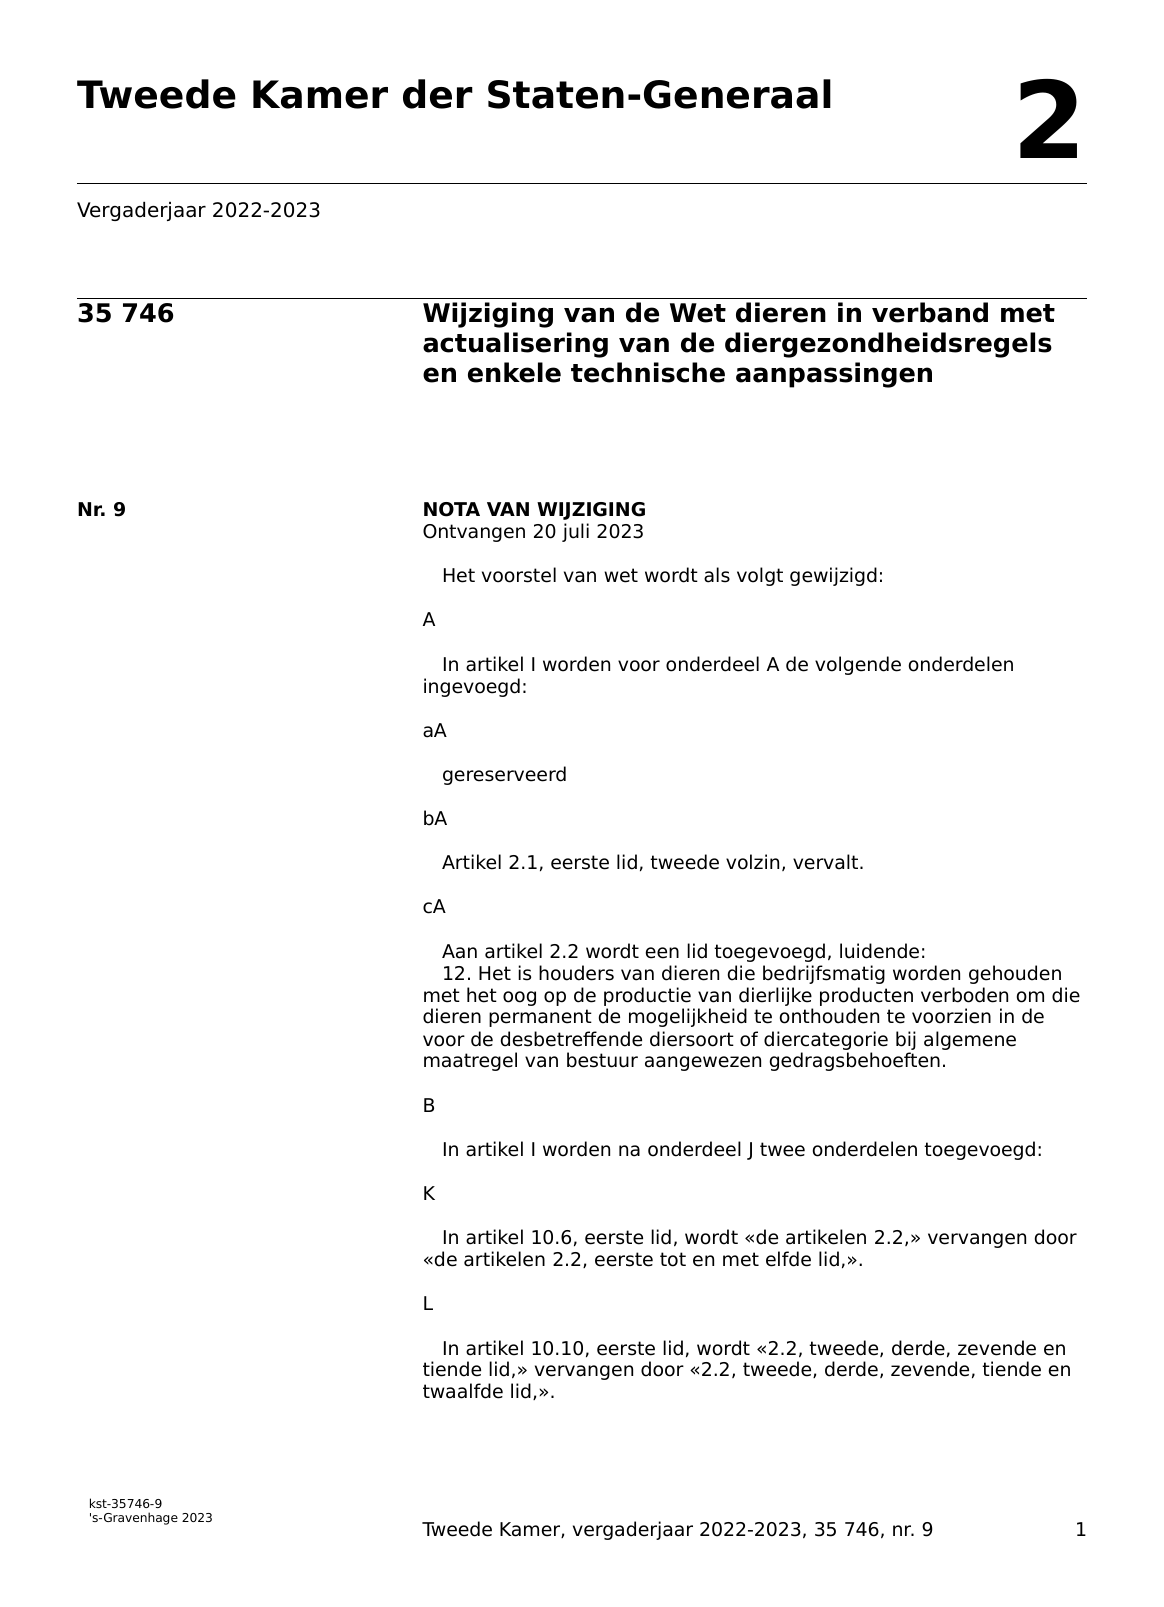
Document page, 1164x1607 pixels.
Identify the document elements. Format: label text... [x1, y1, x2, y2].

subtitle aA [422, 720, 1087, 742]
text In artikel I worden na onderdeel J twee onderdelen toegevoegd: [422, 1139, 1087, 1161]
text gereserveerd [422, 764, 1087, 786]
text 's-Gravenhage 2023 [88, 1511, 323, 1525]
subtitle B [422, 1094, 1087, 1117]
text In artikel 10.10, eerste lid, wordt «2.2, tweede, derde, zevende en tiende lid,» vervangen door «2.2, tweede, derde, zevende, tiende en twaalfde lid,». [422, 1337, 1087, 1403]
subtitle A [422, 609, 1087, 631]
table_header Tweede Kamer der Staten-Generaal [77, 59, 886, 183]
text 12. Het is houders van dieren die bedrijfsmatig worden gehouden met het oog op de productie van dierlijke producten verboden om die dieren permanent de mogelijkheid te onthouden te voorzien in de voor de desbetreffende diersoort of diercategorie bij algemene maatregel van bestuur aangewezen gedragsbehoeften. [422, 962, 1087, 1072]
text kst-35746-9 [88, 1497, 323, 1511]
text In artikel I worden voor onderdeel A de volgende onderdelen ingevoegd: [422, 653, 1087, 697]
text Het voorstel van wet wordt als volgt gewijzigd: [422, 565, 1087, 587]
subtitle cA [422, 896, 1087, 918]
text Aan artikel 2.2 wordt een lid toegevoegd, luidende: [422, 941, 1087, 962]
subtitle 35 746 Wijziging van de Wet dieren in verband met actualisering van de diergezondheidsregels en enkele technische aanpassingen [77, 299, 1087, 388]
subtitle L [422, 1293, 1087, 1315]
text Artikel 2.1, eerste lid, tweede volzin, vervalt. [422, 852, 1087, 874]
table_cell Vergaderjaar 2022-2023 [77, 184, 1087, 298]
text In artikel 10.6, eerste lid, wordt «de artikelen 2.2,» vervangen door «de artikelen 2.2, eerste tot en met elfde lid,». [422, 1227, 1087, 1271]
subtitle Nr. 9 NOTA VAN WIJZIGING [77, 499, 1087, 521]
subtitle bA [422, 808, 1087, 830]
subtitle K [422, 1183, 1087, 1205]
table_header 2 [886, 59, 1087, 183]
text Ontvangen 20 juli 2023 [422, 521, 1087, 543]
